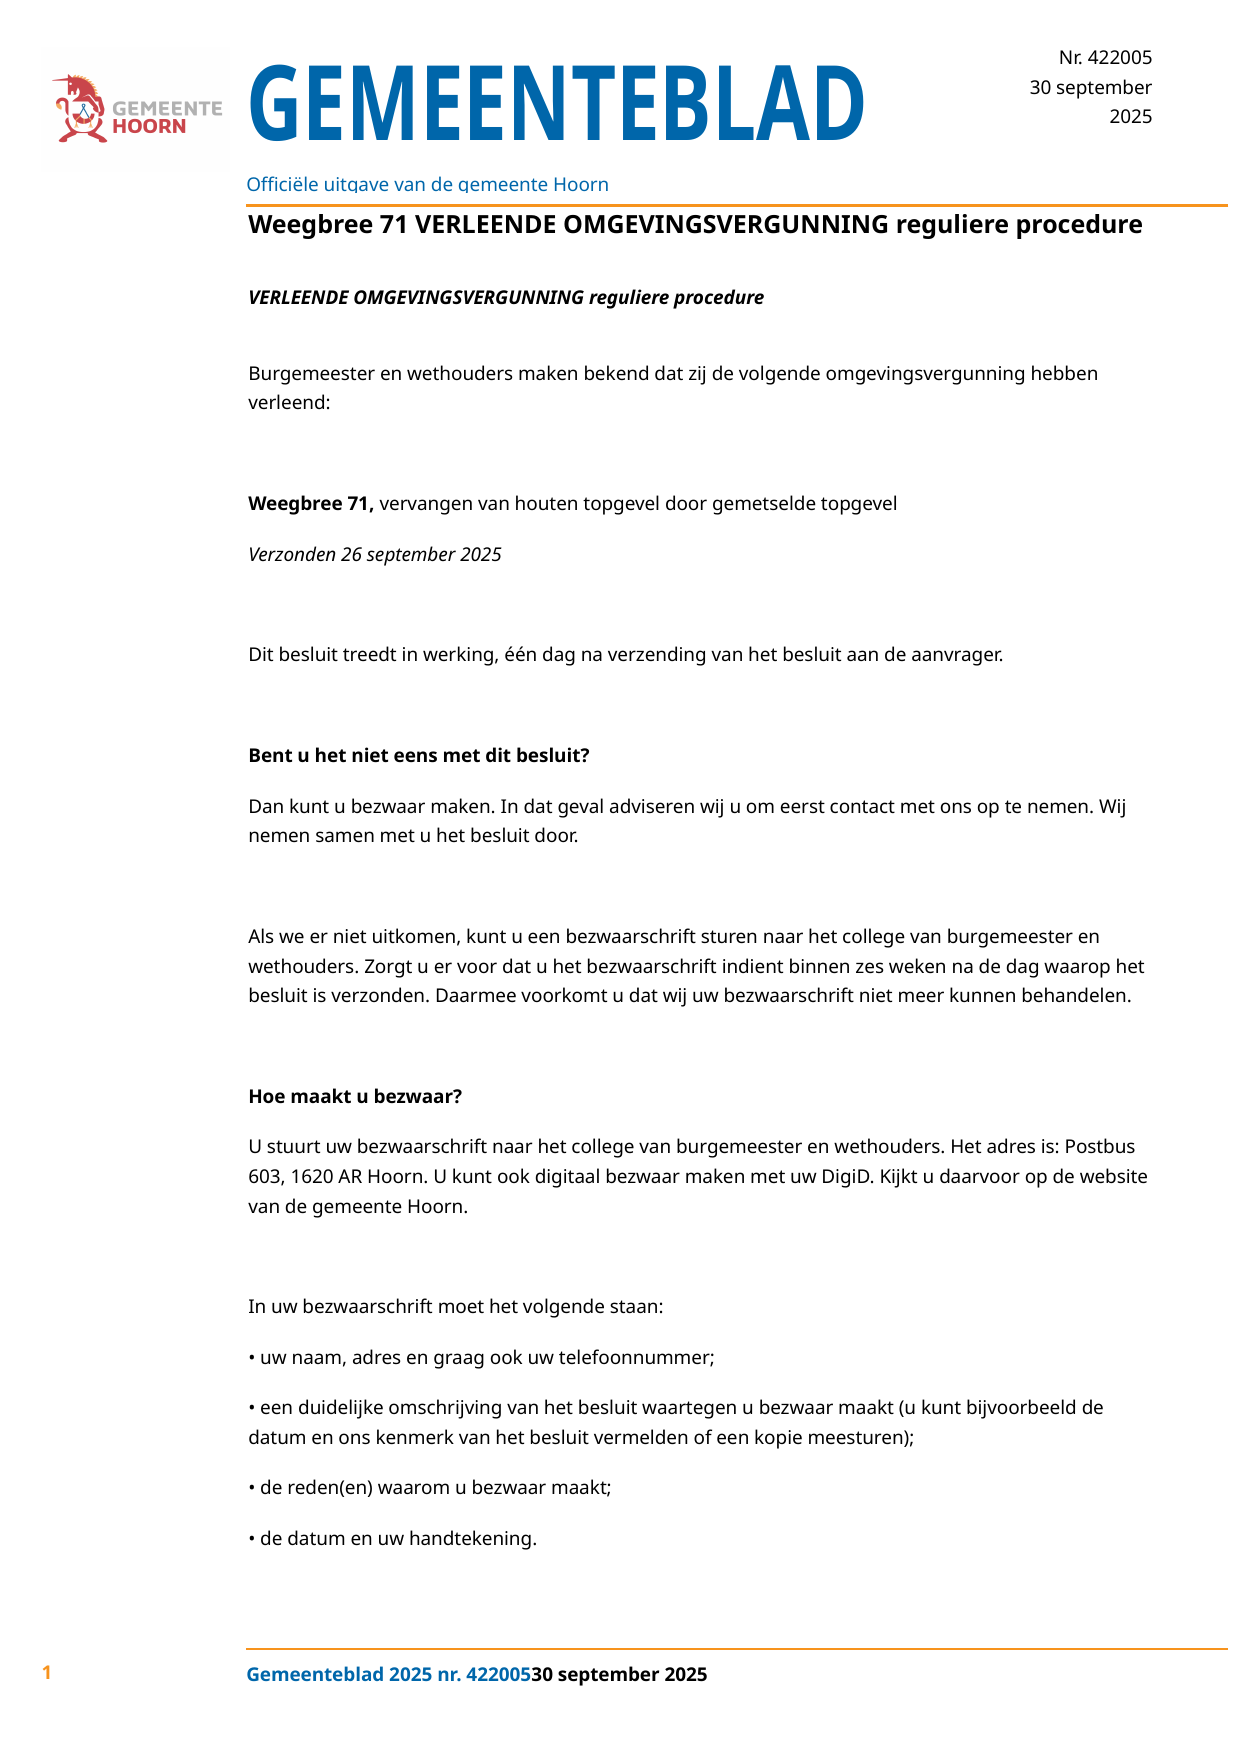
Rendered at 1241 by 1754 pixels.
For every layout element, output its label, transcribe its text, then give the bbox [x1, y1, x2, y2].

text • de datum en uw handtekening. [248, 1525, 1152, 1551]
text Als we er niet uitkomen, kunt u een bezwaarschrift sturen naar het college van burgemeester en wethouders. Zorgt u er voor dat u het bezwaarschrift indient binnen zes weken na de dag waarop het besluit is verzonden. Daarmee voorkomt u dat wij uw bezwaarschrift niet meer kunnen behandelen. [248, 923, 1152, 1008]
text U stuurt uw bezwaarschrift naar het college van burgemeester en wethouders. Het adres is: Postbus 603, 1620 AR Hoorn. U kunt ook digitaal bezwaar maken met uw DigiD. Kijkt u daarvoor op de website van de gemeente Hoorn. [248, 1134, 1152, 1219]
text • de reden(en) waarom u bezwaar maakt; [248, 1474, 1152, 1500]
text Burgemeester en wethouders maken bekend dat zij de volgende omgevingsvergunning hebben verleend: [248, 360, 1152, 415]
text • een duidelijke omschrijving van het besluit waartegen u bezwaar maakt (u kunt bijvoorbeeld de datum en ons kenmerk van het besluit vermelden of een kopie meesturen); [248, 1394, 1152, 1450]
text Weegbree 71, vervangen van houten topgevel door gemetselde topgevel [248, 490, 1152, 516]
text Dan kunt u bezwaar maken. In dat geval adviseren wij u om eerst contact met ons op te nemen. Wij nemen samen met u het besluit door. [248, 793, 1152, 848]
text Verzonden 26 september 2025 [248, 541, 1152, 567]
text Dit besluit treedt in werking, één dag na verzending van het besluit aan de aanvrager. [248, 642, 1152, 667]
text Weegbree 71 VERLEENDE OMGEVINGSVERGUNNING reguliere procedure [248, 207, 1152, 241]
picture [41, 47, 231, 172]
text Hoe maakt u bezwaar? [248, 1083, 1152, 1109]
text • uw naam, adres en graag ook uw telefoonnummer; [248, 1344, 1152, 1370]
text In uw bezwaarschrift moet het volgende staan: [248, 1294, 1152, 1319]
text Bent u het niet eens met dit besluit? [248, 742, 1152, 768]
text VERLEENDE OMGEVINGSVERGUNNING reguliere procedure [248, 284, 1152, 309]
